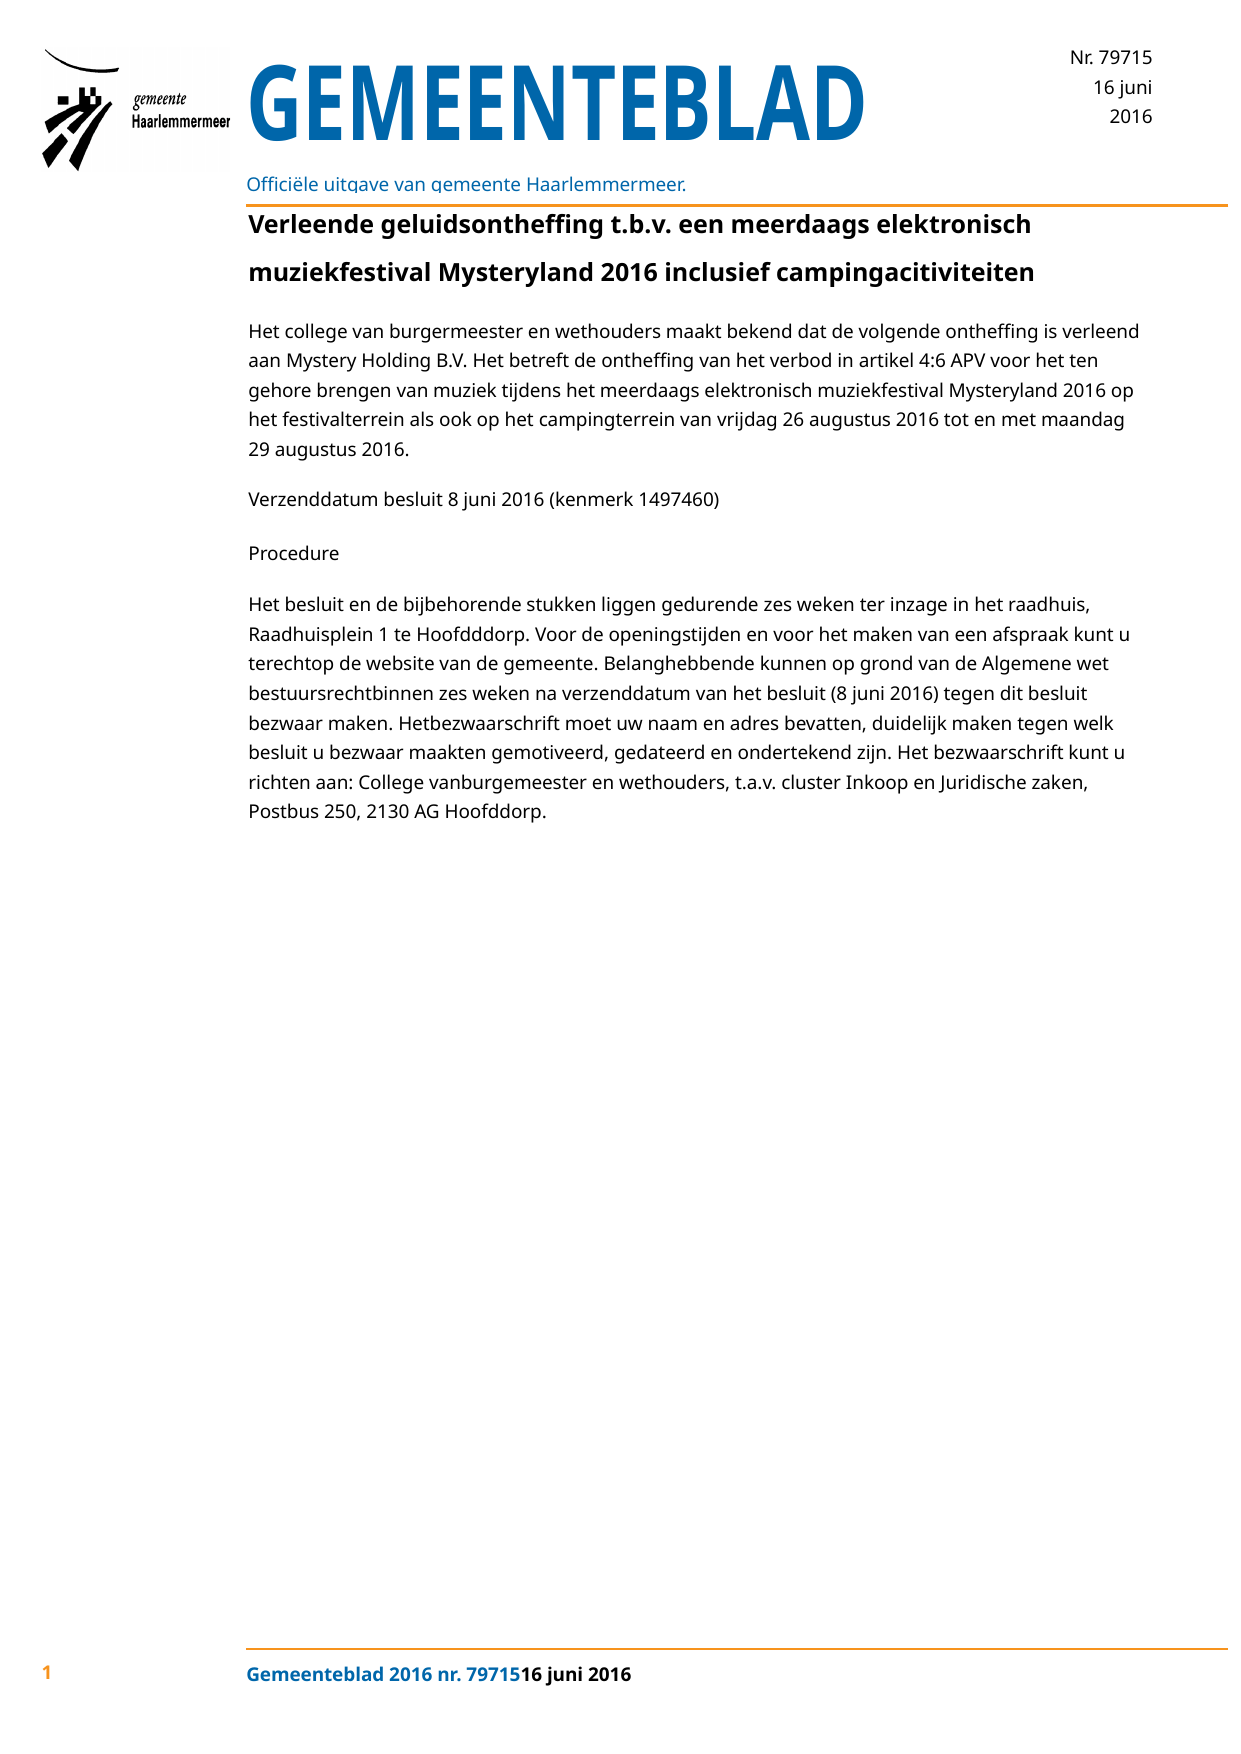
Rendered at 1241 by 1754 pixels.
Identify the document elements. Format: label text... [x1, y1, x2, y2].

text Procedure [248, 537, 1152, 566]
text Verleende geluidsontheffing t.b.v. een meerdaags elektronisch muziekfestival Mysteryland 2016 inclusief campingacitiviteiten [248, 207, 1152, 288]
text Het besluit en de bijbehorende stukken liggen gedurende zes weken ter inzage in het raadhuis, Raadhuisplein 1 te Hoofdddorp. Voor de openingstijden en voor het maken van een afspraak kunt u terechtop de website van de gemeente. Belanghebbende kunnen op grond van de Algemene wet bestuursrechtbinnen zes weken na verzenddatum van het besluit (8 juni 2016) tegen dit besluit bezwaar maken. Hetbezwaarschrift moet uw naam en adres bevatten, duidelijk maken tegen welk besluit u bezwaar maakten gemotiveerd, gedateerd en ondertekend zijn. Het bezwaarschrift kunt u richten aan: College vanburgemeester en wethouders, t.a.v. cluster Inkoop en Juridische zaken, Postbus 250, 2130 AG Hoofddorp. [248, 591, 1152, 824]
picture [41, 47, 231, 172]
text Het college van burgermeester en wethouders maakt bekend dat de volgende ontheffing is verleend aan Mystery Holding B.V. Het betreft de ontheffing van het verbod in artikel 4:6 APV voor het ten gehore brengen van muziek tijdens het meerdaags elektronisch muziekfestival Mysteryland 2016 op het festivalterrein als ook op het campingterrein van vrijdag 26 augustus 2016 tot en met maandag 29 augustus 2016. [248, 318, 1152, 462]
text Verzenddatum besluit 8 juni 2016 (kenmerk 1497460) [248, 487, 1152, 512]
